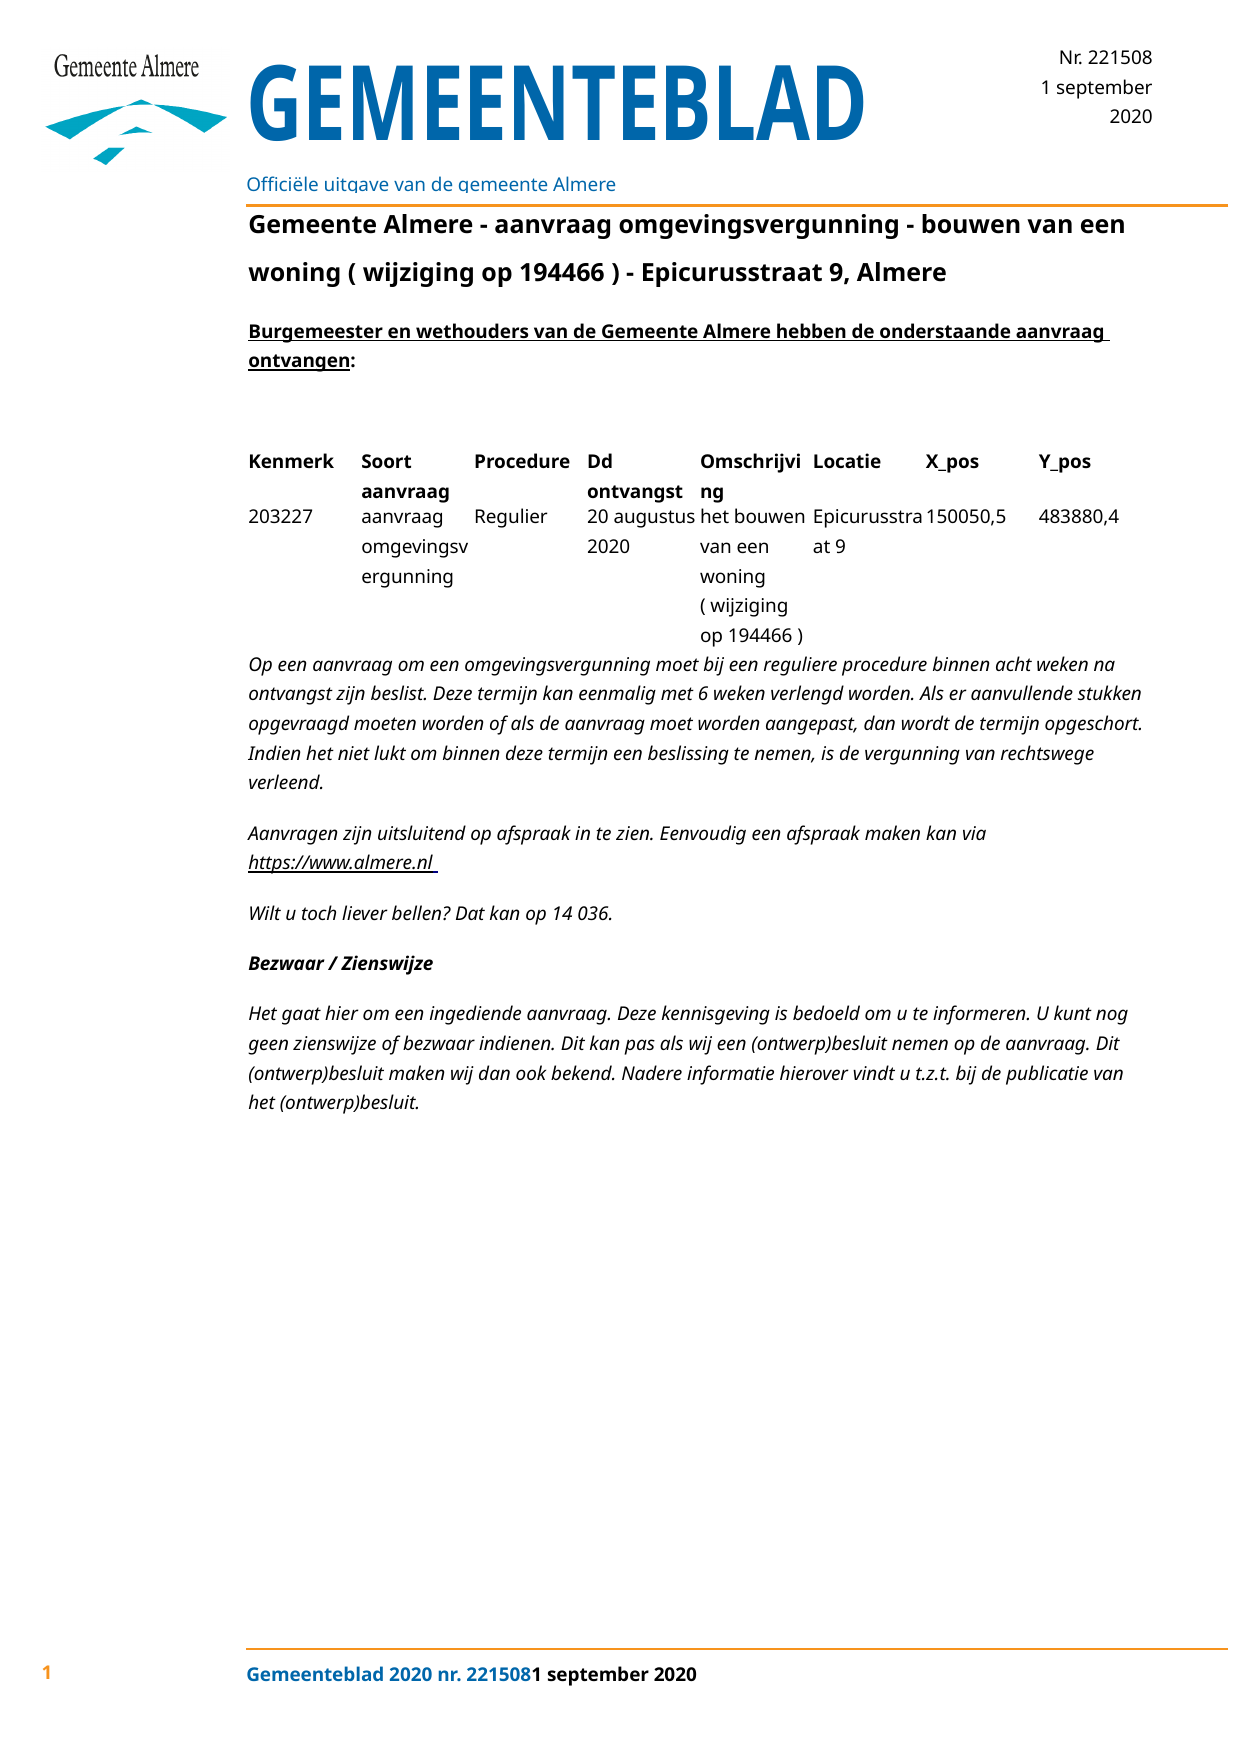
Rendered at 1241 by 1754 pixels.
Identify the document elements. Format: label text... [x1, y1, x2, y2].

text Het gaat hier om een ingediende aanvraag. Deze kennisgeving is bedoeld om u te informeren. U kunt nog geen zienswijze of bezwaar indienen. Dit kan pas als wij een (ontwerp)besluit nemen op de aanvraag. Dit (ontwerp)besluit maken wij dan ook bekend. Nadere informatie hierover vindt u t.z.t. bij de publicatie van het (ontwerp)besluit. [248, 1001, 1152, 1115]
table_header Y_pos [1039, 449, 1152, 504]
table_header Procedure [474, 449, 587, 504]
table_cell Regulier [474, 504, 587, 648]
table_cell 150050,5 [926, 504, 1038, 648]
text Burgemeester en wethouders van de Gemeente Almere hebben de onderstaande aanvraag ontvangen: [248, 318, 1152, 373]
text Aanvragen zijn uitsluitend op afspraak in te zien. Eenvoudig een afspraak maken kan via https://www.almere.nl [248, 820, 1152, 875]
text Bezwaar / Zienswijze [248, 950, 1152, 976]
table_header X_pos [926, 449, 1038, 504]
table_header Soort aanvraag [361, 449, 474, 504]
text Wilt u toch liever bellen? Dat kan op 14 036. [248, 900, 1152, 926]
table_cell 483880,4 [1039, 504, 1152, 648]
picture [41, 47, 231, 172]
table_cell 203227 [248, 504, 361, 648]
table_cell Epicurusstraat 9 [813, 504, 926, 648]
text Op een aanvraag om een omgevingsvergunning moet bij een reguliere procedure binnen acht weken na ontvangst zijn beslist. Deze termijn kan eenmalig met 6 weken verlengd worden. Als er aanvullende stukken opgevraagd moeten worden of als de aanvraag moet worden aangepast, dan wordt de termijn opgeschort. Indien het niet lukt om binnen deze termijn een beslissing te nemen, is de vergunning van rechtswege verleend. [248, 651, 1152, 795]
table_cell 20 augustus 2020 [587, 504, 700, 648]
table_header Omschrijving [700, 449, 813, 504]
table_header Locatie [813, 449, 926, 504]
table_cell het bouwen van een woning ( wijziging op 194466 ) [700, 504, 813, 648]
table_header Dd ontvangst [587, 449, 700, 504]
text Gemeente Almere - aanvraag omgevingsvergunning - bouwen van een woning ( wijziging op 194466 ) - Epicurusstraat 9, Almere [248, 207, 1152, 288]
table_header Kenmerk [248, 449, 361, 504]
table_cell aanvraag omgevingsvergunning [361, 504, 474, 648]
